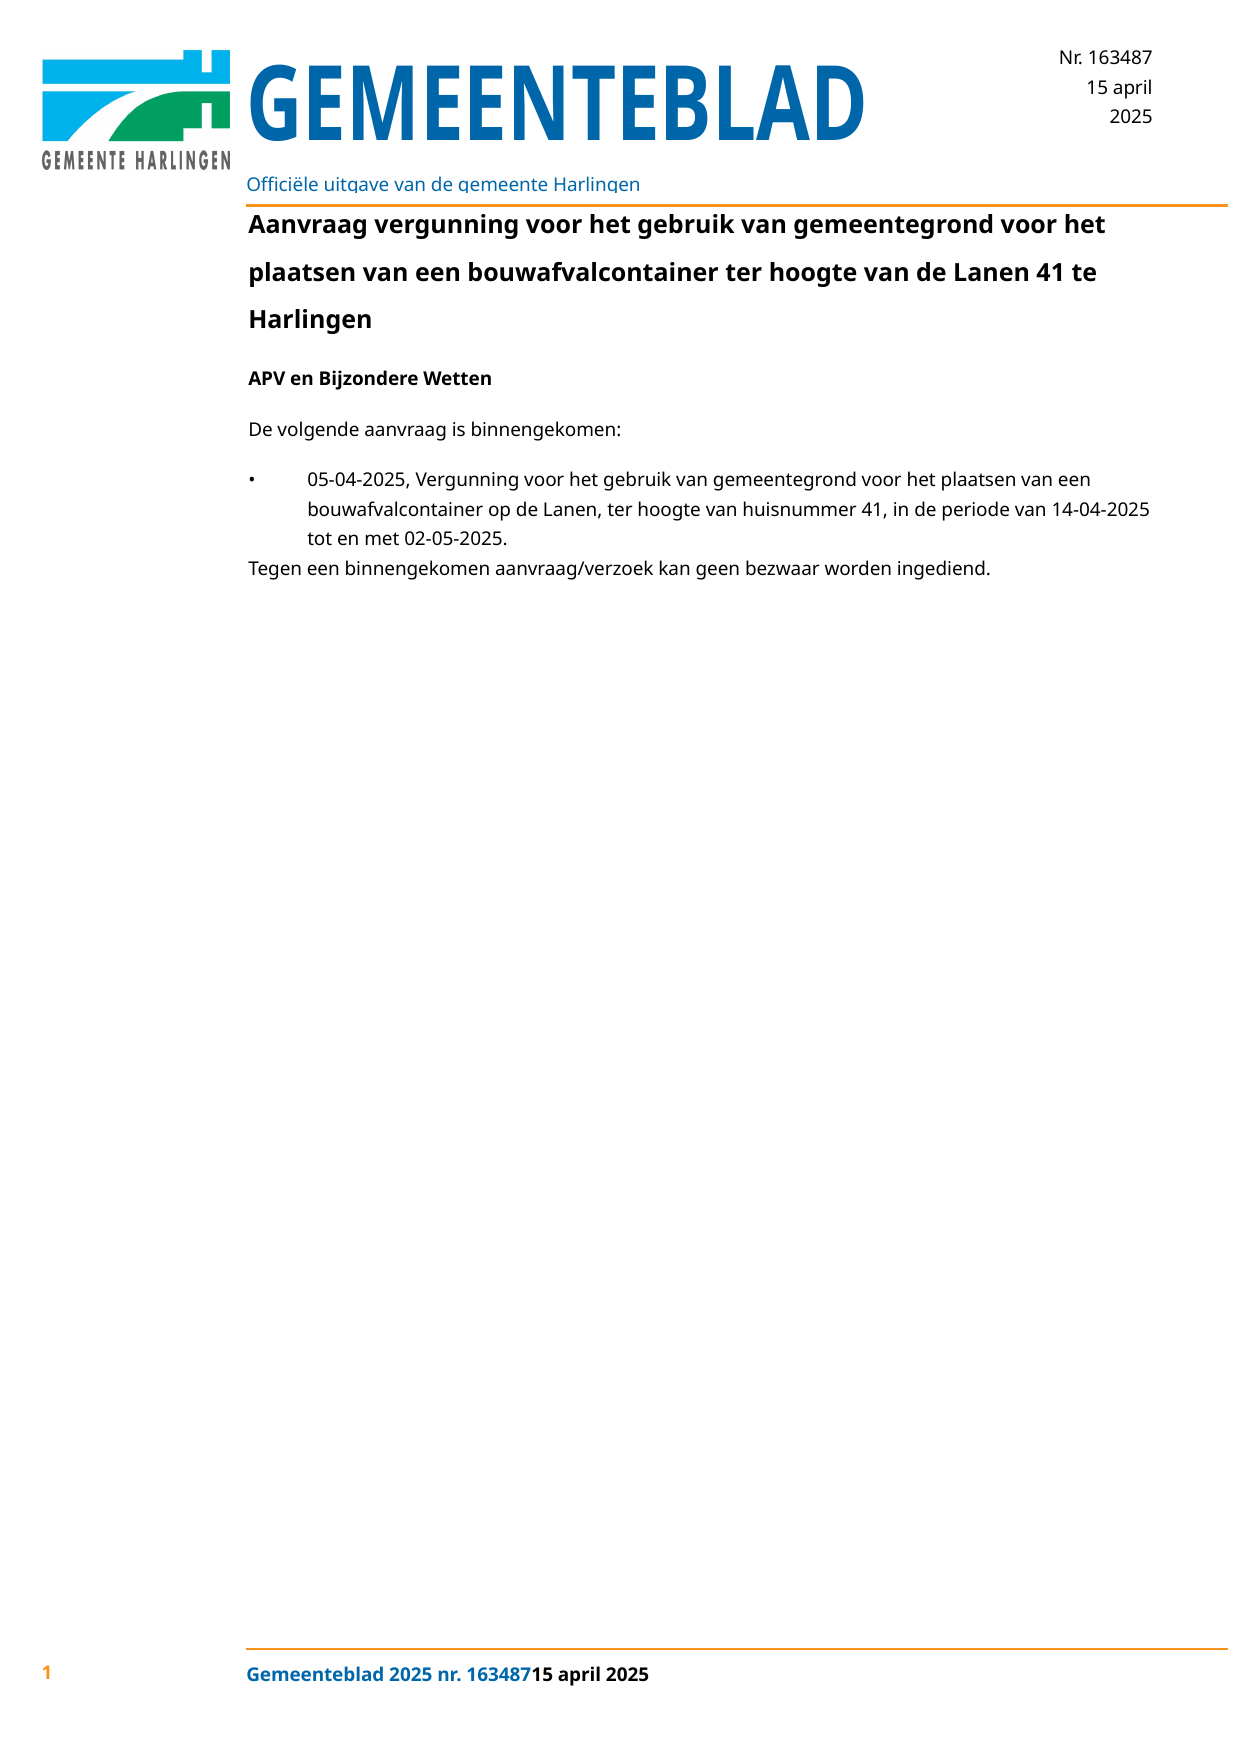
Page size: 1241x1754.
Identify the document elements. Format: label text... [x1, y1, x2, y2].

picture [41, 47, 231, 172]
text De volgende aanvraag is binnengekomen: [248, 416, 1152, 442]
text APV en Bijzondere Wetten [248, 366, 1152, 391]
list 05-04-2025, Vergunning voor het gebruik van gemeentegrond voor het plaatsen van een bouwafvalcontainer op de Lanen, ter hoogte van huisnummer 41, in de periode van 14-04-2025 tot en met 02-05-2025. [248, 466, 1152, 551]
text Aanvraag vergunning voor het gebruik van gemeentegrond voor het plaatsen van een bouwafvalcontainer ter hoogte van de Lanen 41 te Harlingen [248, 207, 1152, 336]
text Tegen een binnengekomen aanvraag/verzoek kan geen bezwaar worden ingediend. [248, 555, 1152, 581]
